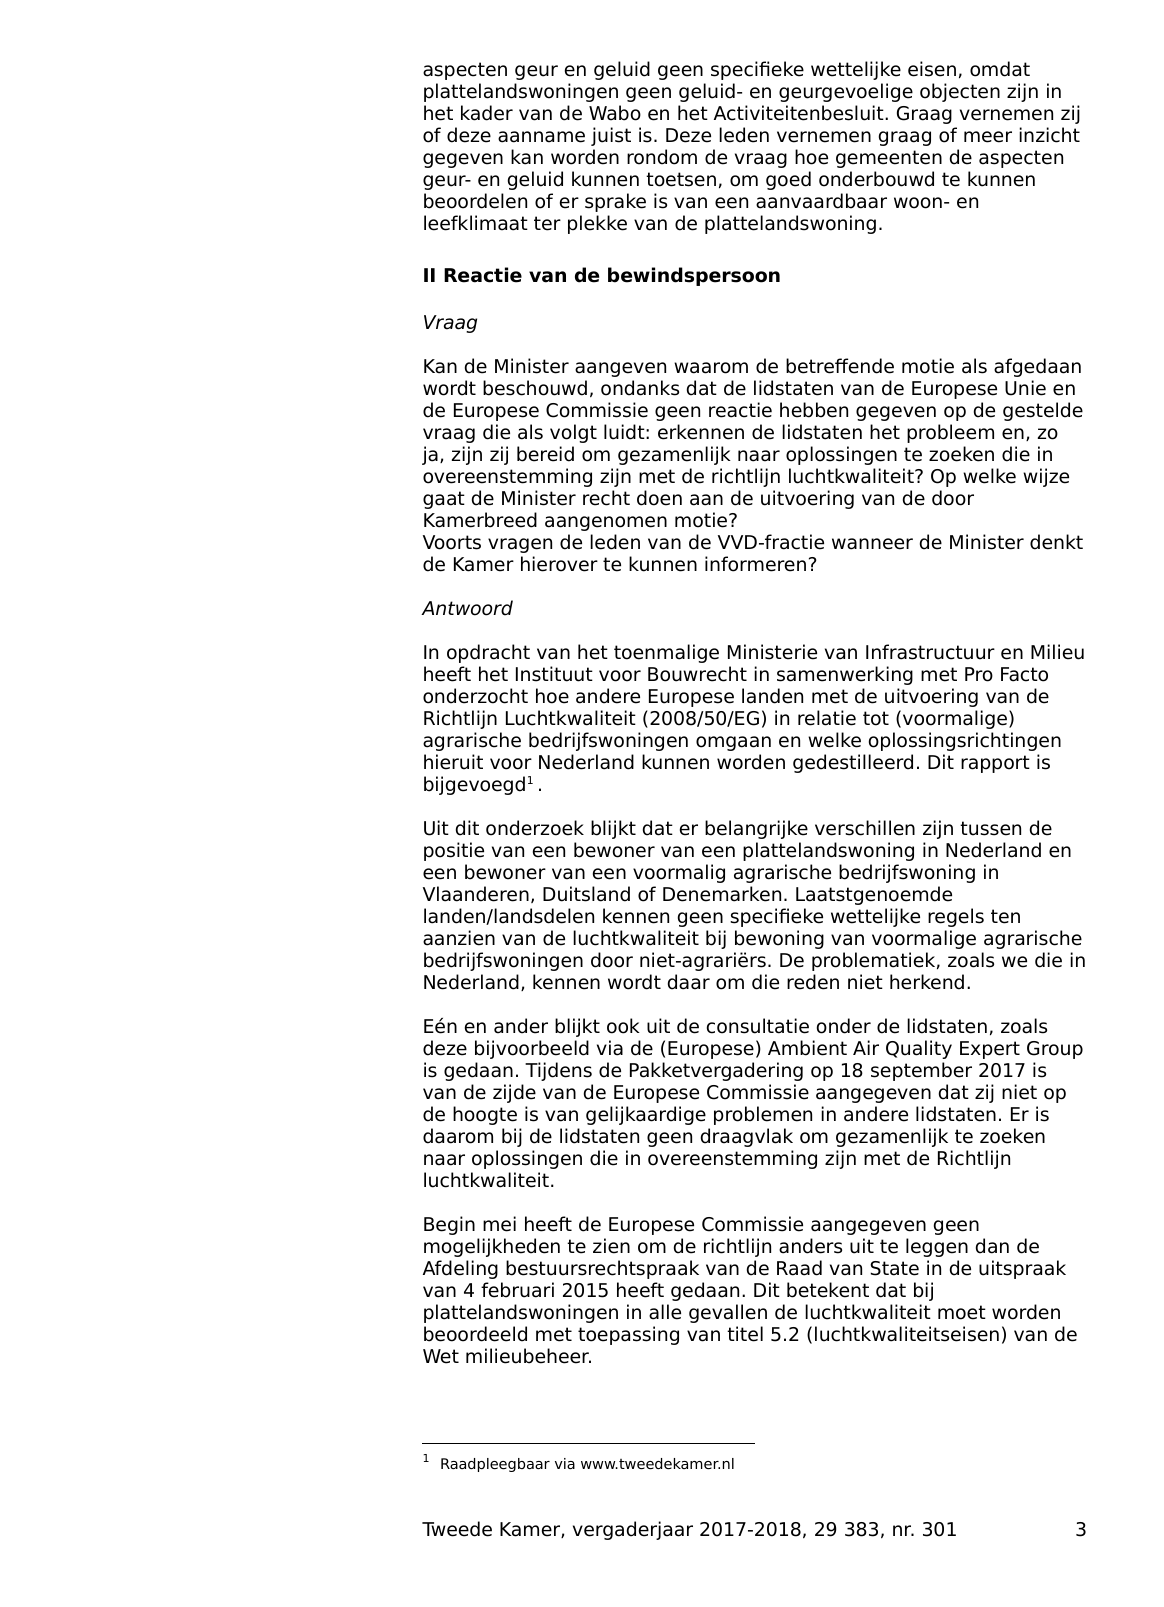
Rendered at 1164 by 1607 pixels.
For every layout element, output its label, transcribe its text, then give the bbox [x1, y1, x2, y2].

text Uit dit onderzoek blijkt dat er belangrijke verschillen zijn tussen de positie van een bewoner van een plattelandswoning in Nederland en een bewoner van een voormalig agrarische bedrijfswoning in Vlaanderen, Duitsland of Denemarken. Laatstgenoemde landen/landsdelen kennen geen specifieke wettelijke regels ten aanzien van de luchtkwaliteit bij bewoning van voormalige agrarische bedrijfswoningen door niet-agrariërs. De problematiek, zoals we die in Nederland, kennen wordt daar om die reden niet herkend. [422, 818, 1087, 994]
text Kan de Minister aangeven waarom de betreffende motie als afgedaan wordt beschouwd, ondanks dat de lidstaten van de Europese Unie en de Europese Commissie geen reactie hebben gegeven op de gestelde vraag die als volgt luidt: erkennen de lidstaten het probleem en, zo ja, zijn zij bereid om gezamenlijk naar oplossingen te zoeken die in overeenstemming zijn met de richtlijn luchtkwaliteit? Op welke wijze gaat de Minister recht doen aan de uitvoering van de door Kamerbreed aangenomen motie? [422, 356, 1087, 532]
subtitle Vraag [422, 312, 1087, 334]
text aspecten geur en geluid geen specifieke wettelijke eisen, omdat plattelandswoningen geen geluid- en geurgevoelige objecten zijn in het kader van de Wabo en het Activiteitenbesluit. Graag vernemen zij of deze aanname juist is. Deze leden vernemen graag of meer inzicht gegeven kan worden rondom de vraag hoe gemeenten de aspecten geur- en geluid kunnen toetsen, om goed onderbouwd te kunnen beoordelen of er sprake is van een aanvaardbaar woon- en leefklimaat ter plekke van de plattelandswoning. [422, 59, 1087, 235]
text In opdracht van het toenmalige Ministerie van Infrastructuur en Milieu heeft het Instituut voor Bouwrecht in samenwerking met Pro Facto onderzocht hoe andere Europese landen met de uitvoering van de Richtlijn Luchtkwaliteit (2008/50/EG) in relatie tot (voormalige) agrarische bedrijfswoningen omgaan en welke oplossingsrichtingen hieruit voor Nederland kunnen worden gedestilleerd. Dit rapport is bijgevoegd. [422, 642, 1087, 796]
subtitle II Reactie van de bewindspersoon [422, 265, 1087, 287]
text Begin mei heeft de Europese Commissie aangegeven geen mogelijkheden te zien om de richtlijn anders uit te leggen dan de Afdeling bestuursrechtspraak van de Raad van State in de uitspraak van 4 februari 2015 heeft gedaan. Dit betekent dat bij plattelandswoningen in alle gevallen de luchtkwaliteit moet worden beoordeeld met toepassing van titel 5.2 (luchtkwaliteitseisen) van de Wet milieubeheer. [422, 1214, 1087, 1368]
text Raadpleegbaar via www.tweedekamer.nl [422, 1452, 1087, 1474]
subtitle Antwoord [422, 598, 1087, 620]
text Voorts vragen de leden van de VVD-fractie wanneer de Minister denkt de Kamer hierover te kunnen informeren? [422, 532, 1087, 576]
text Eén en ander blijkt ook uit de consultatie onder de lidstaten, zoals deze bijvoorbeeld via de (Europese) Ambient Air Quality Expert Group is gedaan. Tijdens de Pakketvergadering op 18 september 2017 is van de zijde van de Europese Commissie aangegeven dat zij niet op de hoogte is van gelijkaardige problemen in andere lidstaten. Er is daarom bij de lidstaten geen draagvlak om gezamenlijk te zoeken naar oplossingen die in overeenstemming zijn met de Richtlijn luchtkwaliteit. [422, 1016, 1087, 1192]
